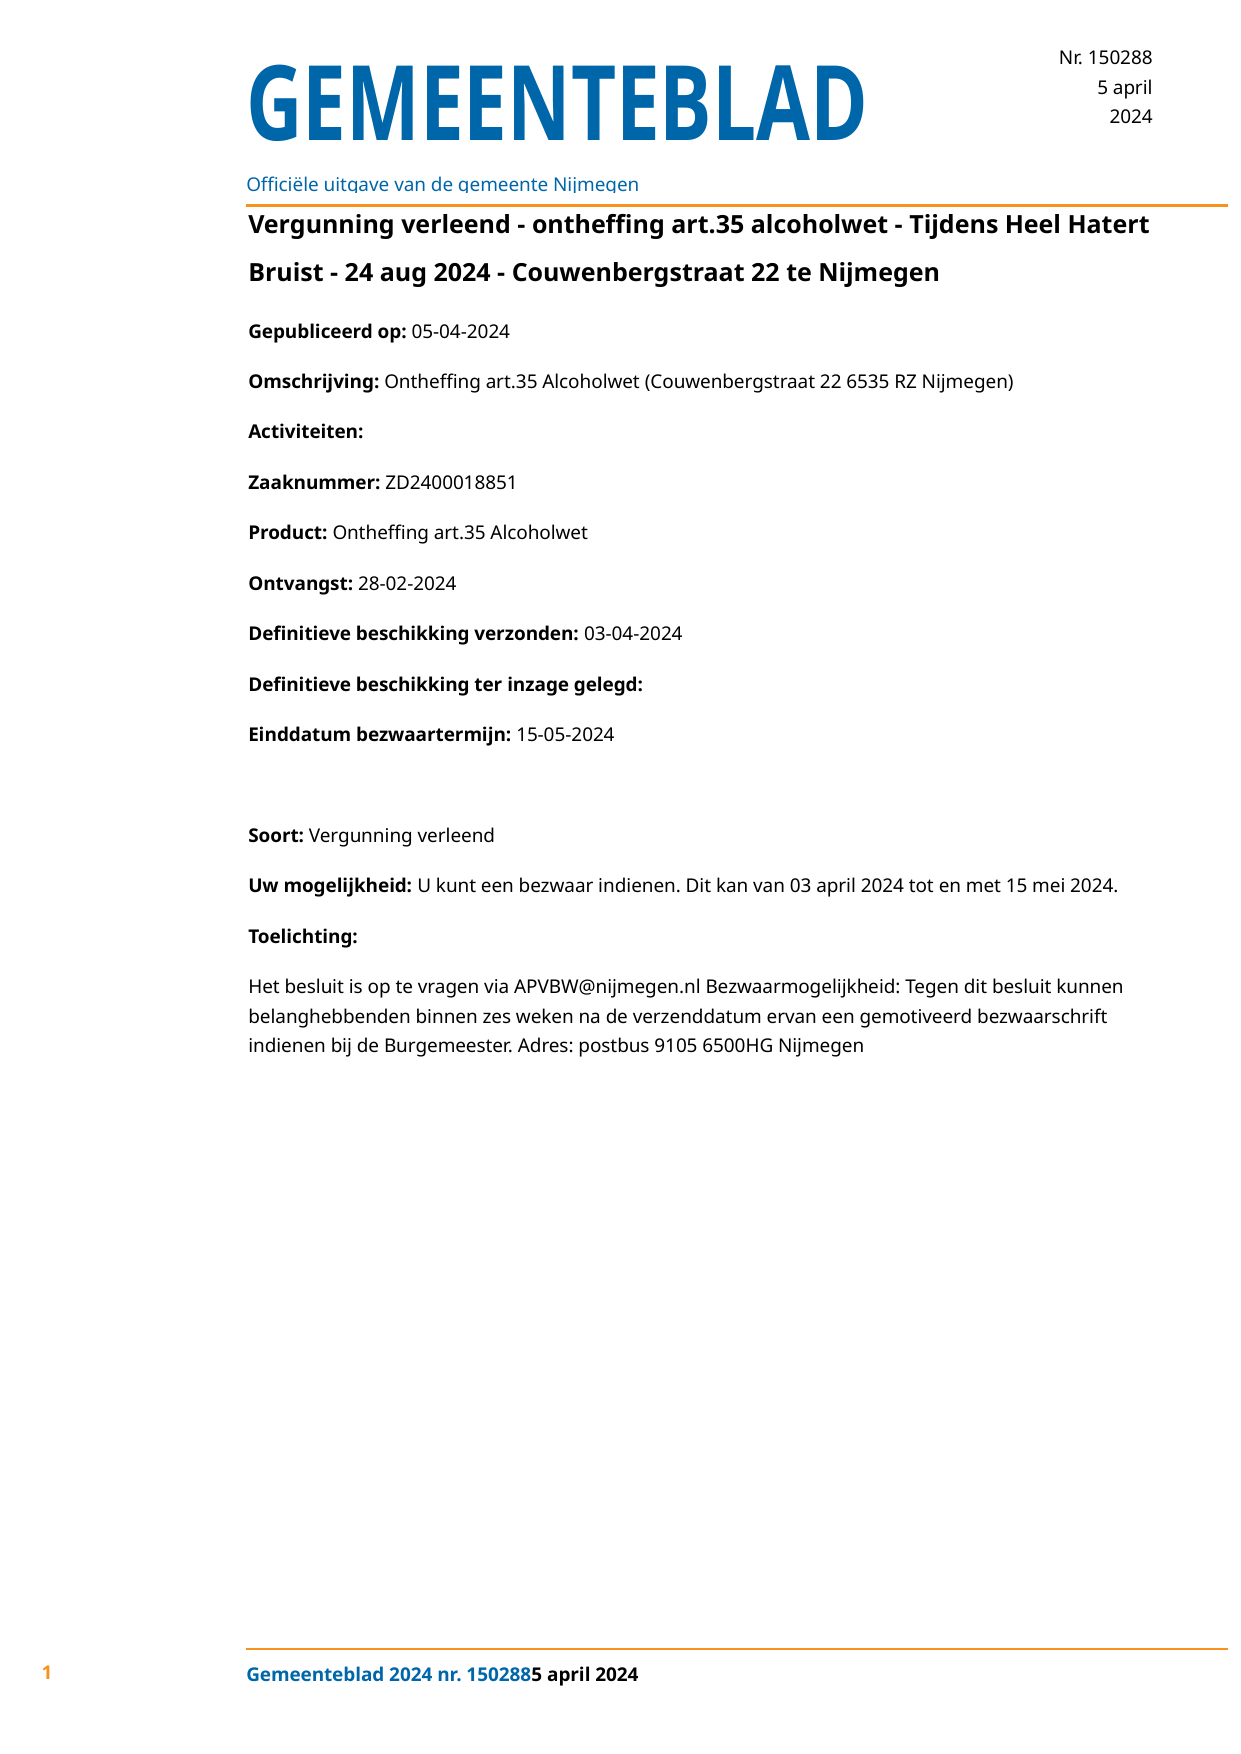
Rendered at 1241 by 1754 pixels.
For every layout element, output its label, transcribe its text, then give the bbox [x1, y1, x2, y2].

text Zaaknummer: ZD2400018851 [248, 469, 1152, 495]
text Product: Ontheffing art.35 Alcoholwet [248, 519, 1152, 545]
text Ontvangst: 28-02-2024 [248, 570, 1152, 596]
text Toelichting: [248, 923, 1152, 949]
text Einddatum bezwaartermijn: 15-05-2024 [248, 721, 1152, 747]
text Definitieve beschikking ter inzage gelegd: [248, 671, 1152, 697]
text Soort: Vergunning verleend [248, 822, 1152, 848]
picture [41, 47, 231, 172]
text Activiteiten: [248, 419, 1152, 444]
text Definitieve beschikking verzonden: 03-04-2024 [248, 620, 1152, 646]
text Omschrijving: Ontheffing art.35 Alcoholwet (Couwenbergstraat 22 6535 RZ Nijmegen) [248, 368, 1152, 394]
text Vergunning verleend - ontheffing art.35 alcoholwet - Tijdens Heel Hatert Bruist - 24 aug 2024 - Couwenbergstraat 22 te Nijmegen [248, 207, 1152, 288]
text Het besluit is op te vragen via APVBW@nijmegen.nl Bezwaarmogelijkheid: Tegen dit besluit kunnen belanghebbenden binnen zes weken na de verzenddatum ervan een gemotiveerd bezwaarschrift indienen bij de Burgemeester. Adres: postbus 9105 6500HG Nijmegen [248, 973, 1152, 1058]
text Gepubliceerd op: 05-04-2024 [248, 318, 1152, 344]
text Uw mogelijkheid: U kunt een bezwaar indienen. Dit kan van 03 april 2024 tot en met 15 mei 2024. [248, 872, 1152, 898]
